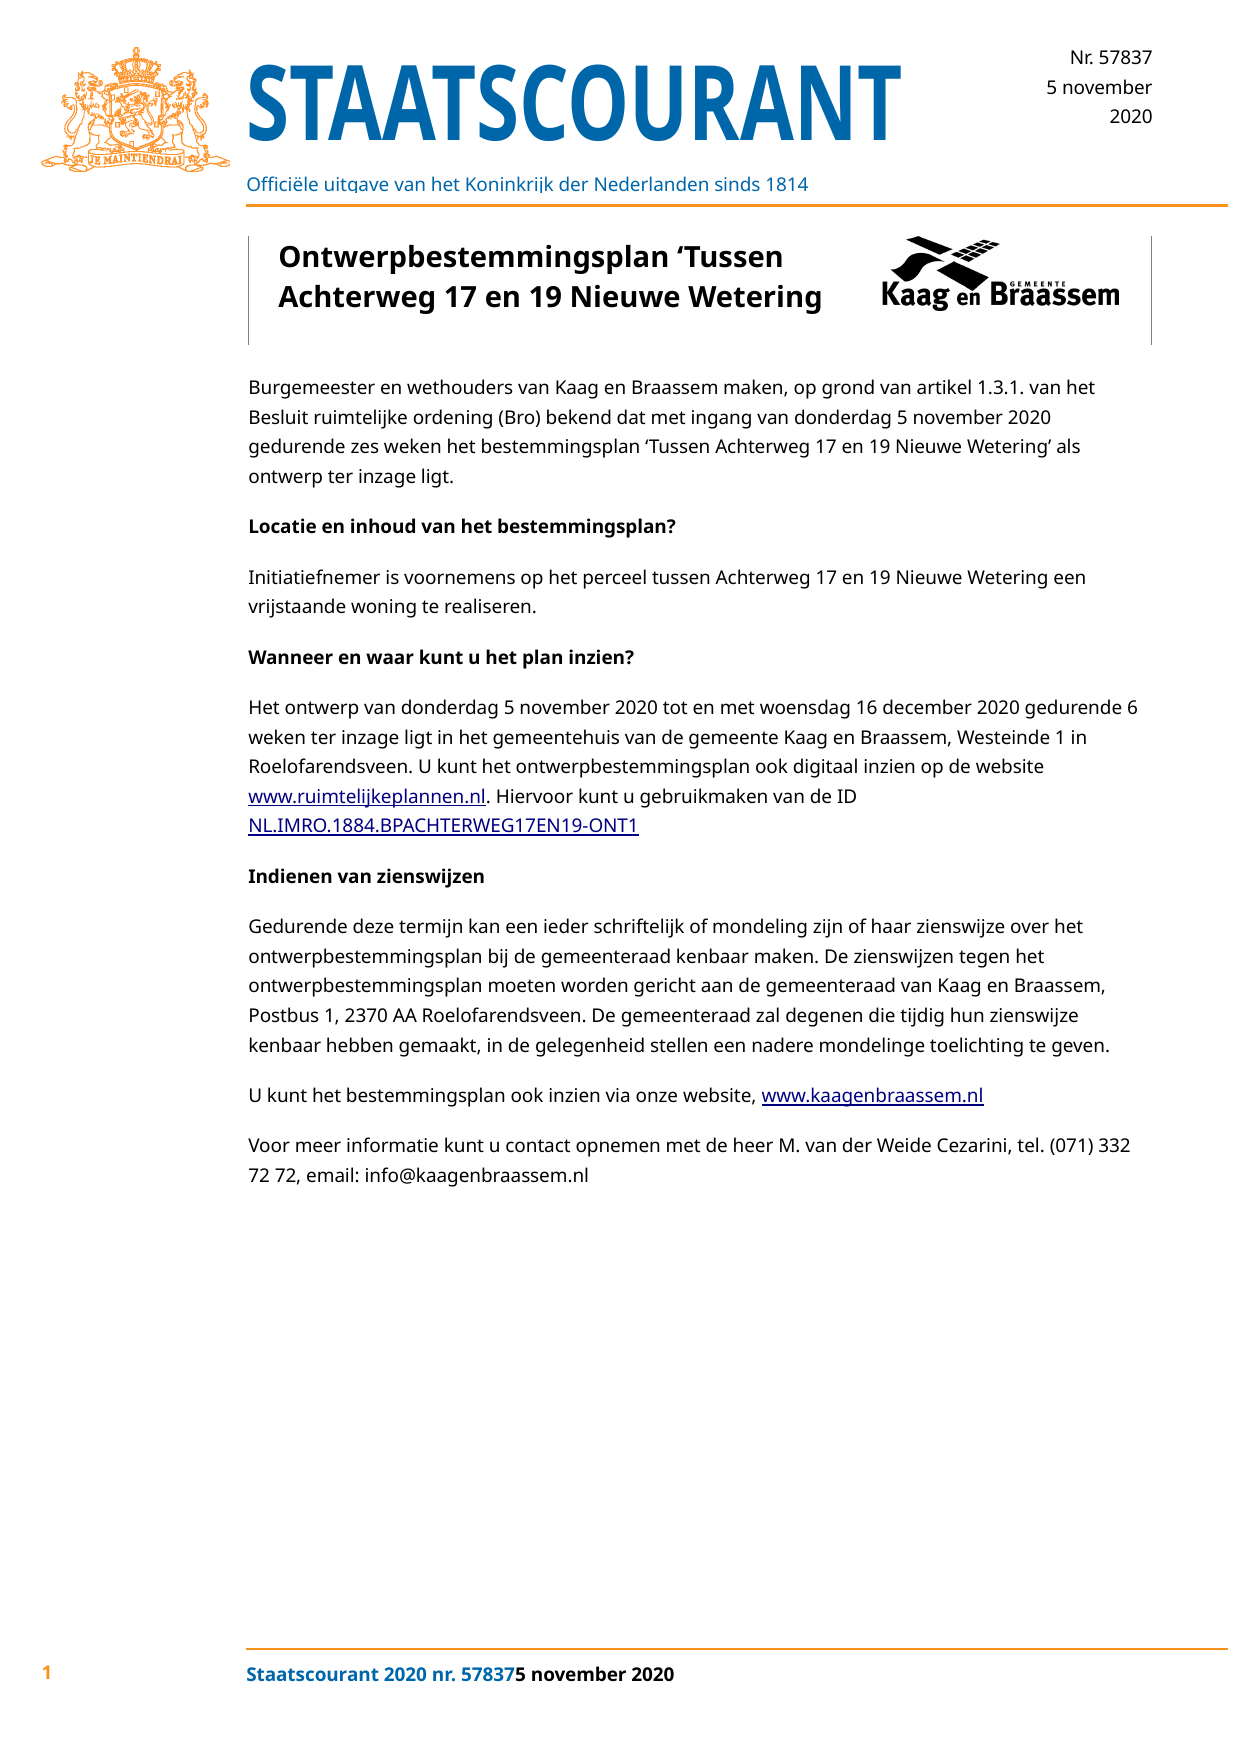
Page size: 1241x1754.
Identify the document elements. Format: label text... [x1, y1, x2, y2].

text U kunt het bestemmingsplan ook inzien via onze website, www.kaagenbraassem.nl [248, 1082, 1152, 1108]
text Het ontwerp van donderdag 5 november 2020 tot en met woensdag 16 december 2020 gedurende 6 weken ter inzage ligt in het gemeentehuis van de gemeente Kaag en Braassem, Westeinde 1 in Roelofarendsveen. U kunt het ontwerpbestemmingsplan ook digitaal inzien op de website www.ruimtelijkeplannen.nl. Hiervoor kunt u gebruikmaken van de ID NL.IMRO.1884.BPACHTERWEG17EN19-ONT1 [248, 694, 1152, 838]
text Gedurende deze termijn kan een ieder schriftelijk of mondeling zijn of haar zienswijze over het ontwerpbestemmingsplan bij de gemeenteraad kenbaar maken. De zienswijzen tegen het ontwerpbestemmingsplan moeten worden gericht aan de gemeenteraad van Kaag en Braassem, Postbus 1, 2370 AA Roelofarendsveen. De gemeenteraad zal degenen die tijdig hun zienswijze kenbaar hebben gemaakt, in de gelegenheid stellen een nadere mondelinge toelichting te geven. [248, 913, 1152, 1057]
text Burgemeester en wethouders van Kaag en Braassem maken, op grond van artikel 1.3.1. van het Besluit ruimtelijke ordening (Bro) bekend dat met ingang van donderdag 5 november 2020 gedurende zes weken het bestemmingsplan ‘Tussen Achterweg 17 en 19 Nieuwe Wetering’ als ontwerp ter inzage ligt. [248, 374, 1152, 489]
table_header [850, 236, 1151, 345]
text Voor meer informatie kunt u contact opnemen met de heer M. van der Weide Cezarini, tel. (071) 332 72 72, email: info@kaagenbraassem.nl [248, 1133, 1152, 1188]
text Locatie en inhoud van het bestemmingsplan? [248, 513, 1152, 539]
text Indienen van zienswijzen [248, 863, 1152, 889]
picture [41, 47, 231, 172]
text Initiatiefnemer is voornemens op het perceel tussen Achterweg 17 en 19 Nieuwe Wetering een vrijstaande woning te realiseren. [248, 564, 1152, 619]
table_header Ontwerpbestemmingsplan ‘Tussen Achterweg 17 en 19 Nieuwe Wetering [249, 236, 850, 345]
picture [882, 236, 1119, 311]
text Wanneer en waar kunt u het plan inzien? [248, 644, 1152, 669]
